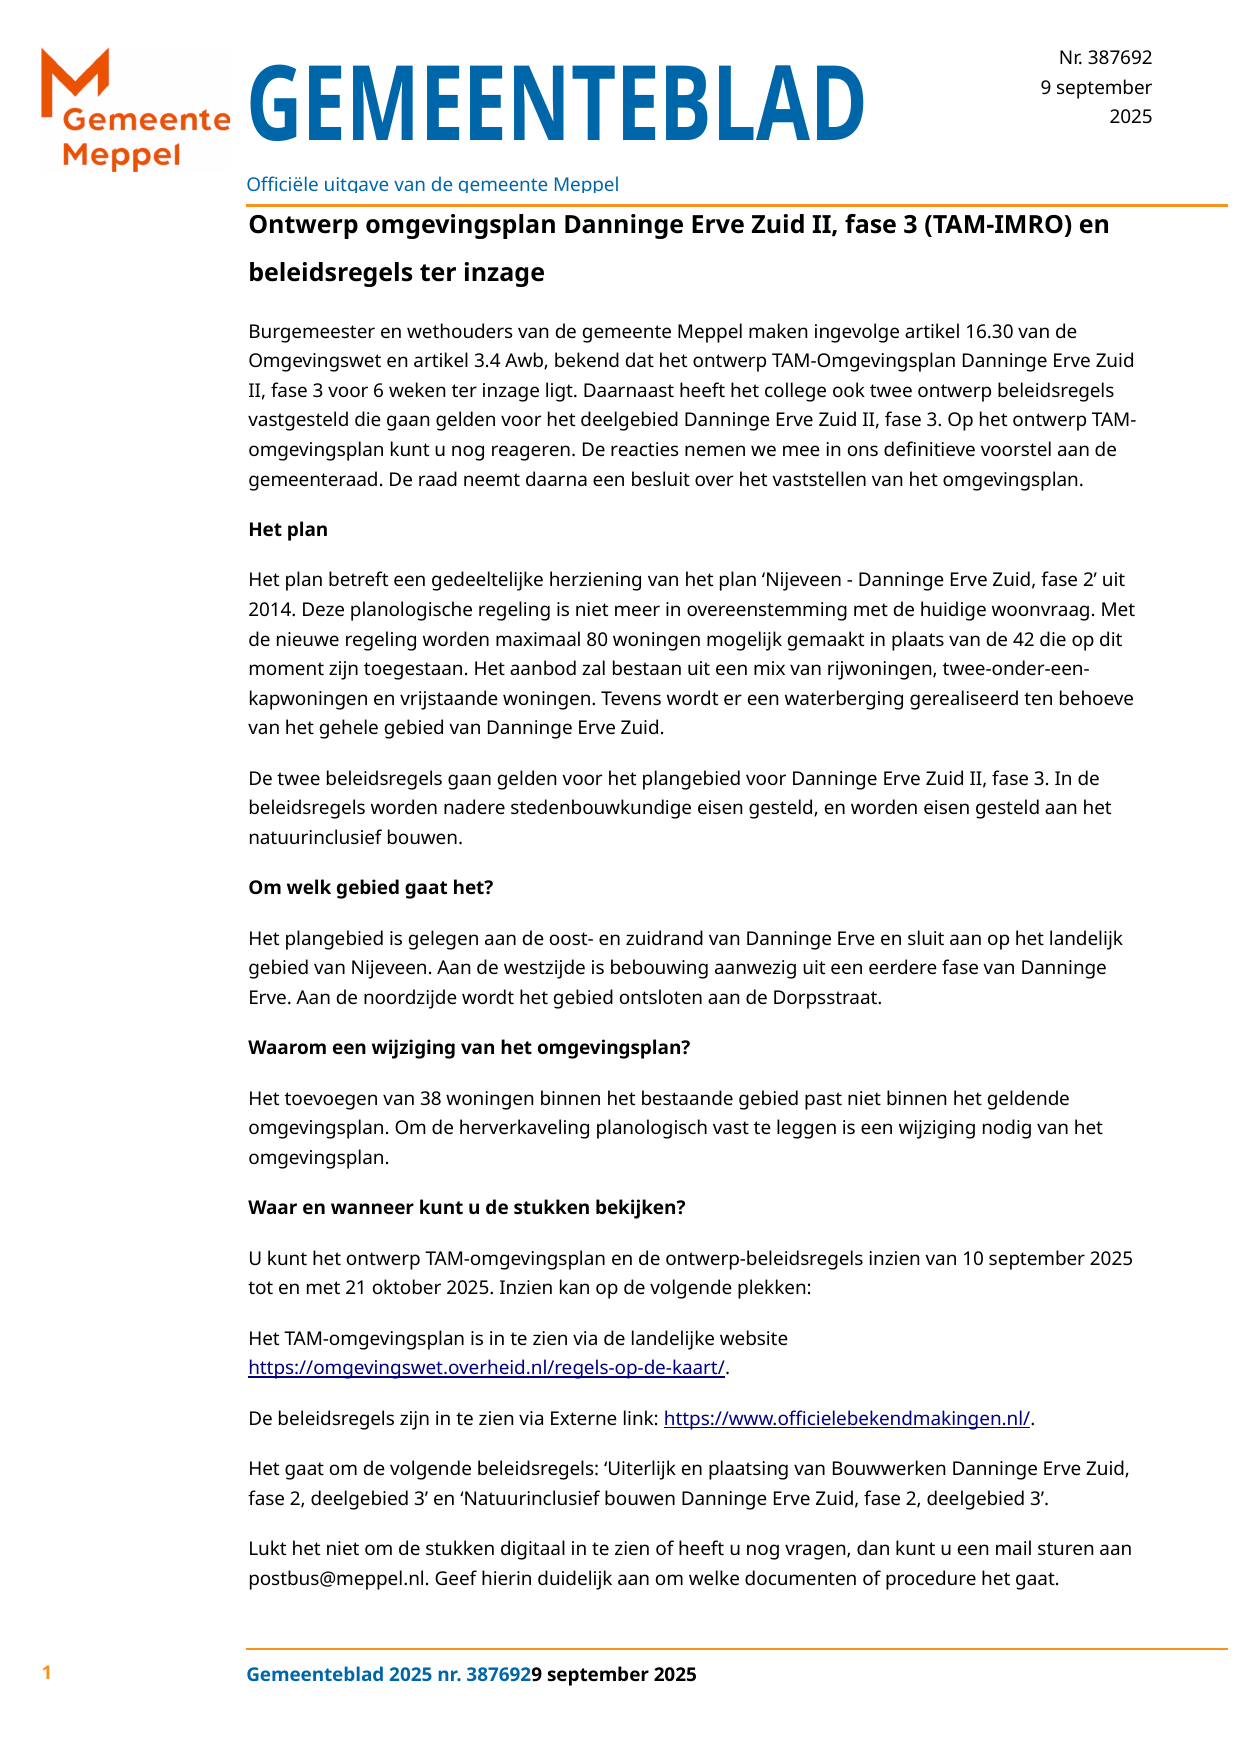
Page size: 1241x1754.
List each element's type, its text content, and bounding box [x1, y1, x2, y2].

text Burgemeester en wethouders van de gemeente Meppel maken ingevolge artikel 16.30 van de Omgevingswet en artikel 3.4 Awb, bekend dat het ontwerp TAM-Omgevingsplan Danninge Erve Zuid II, fase 3 voor 6 weken ter inzage ligt. Daarnaast heeft het college ook twee ontwerp beleidsregels vastgesteld die gaan gelden voor het deelgebied Danninge Erve Zuid II, fase 3. Op het ontwerp TAM-omgevingsplan kunt u nog reageren. De reacties nemen we mee in ons definitieve voorstel aan de gemeenteraad. De raad neemt daarna een besluit over het vaststellen van het omgevingsplan. [248, 318, 1152, 492]
text U kunt het ontwerp TAM-omgevingsplan en de ontwerp-beleidsregels inzien van 10 september 2025 tot en met 21 oktober 2025. Inzien kan op de volgende plekken: [248, 1245, 1152, 1300]
text Het TAM-omgevingsplan is in te zien via de landelijke website https://omgevingswet.overheid.nl/regels-op-de-kaart/. [248, 1325, 1152, 1380]
text Lukt het niet om de stukken digitaal in te zien of heeft u nog vragen, dan kunt u een mail sturen aan postbus@meppel.nl. Geef hierin duidelijk aan om welke documenten of procedure het gaat. [248, 1535, 1152, 1591]
text Het plan [248, 516, 1152, 542]
text Om welk gebied gaat het? [248, 874, 1152, 900]
text De twee beleidsregels gaan gelden voor het plangebied voor Danninge Erve Zuid II, fase 3. In de beleidsregels worden nadere stedenbouwkundige eisen gesteld, en worden eisen gesteld aan het natuurinclusief bouwen. [248, 765, 1152, 850]
text Het gaat om de volgende beleidsregels: ‘Uiterlijk en plaatsing van Bouwwerken Danninge Erve Zuid, fase 2, deelgebied 3’ en ‘Natuurinclusief bouwen Danninge Erve Zuid, fase 2, deelgebied 3’. [248, 1455, 1152, 1511]
text Waar en wanneer kunt u de stukken bekijken? [248, 1194, 1152, 1220]
text Waarom een wijziging van het omgevingsplan? [248, 1034, 1152, 1060]
text Het toevoegen van 38 woningen binnen het bestaande gebied past niet binnen het geldende omgevingsplan. Om de herverkaveling planologisch vast te leggen is een wijziging nodig van het omgevingsplan. [248, 1085, 1152, 1170]
picture [41, 47, 231, 172]
text De beleidsregels zijn in te zien via Externe link: https://www.officielebekendmakingen.nl/. [248, 1405, 1152, 1431]
text Het plangebied is gelegen aan de oost- en zuidrand van Danninge Erve en sluit aan op het landelijk gebied van Nijeveen. Aan de westzijde is bebouwing aanwezig uit een eerdere fase van Danninge Erve. Aan de noordzijde wordt het gebied ontsloten aan de Dorpsstraat. [248, 925, 1152, 1010]
text Ontwerp omgevingsplan Danninge Erve Zuid II, fase 3 (TAM-IMRO) en beleidsregels ter inzage [248, 207, 1152, 288]
text Het plan betreft een gedeeltelijke herziening van het plan ‘Nijeveen - Danninge Erve Zuid, fase 2’ uit 2014. Deze planologische regeling is niet meer in overeenstemming met de huidige woonvraag. Met de nieuwe regeling worden maximaal 80 woningen mogelijk gemaakt in plaats van de 42 die op dit moment zijn toegestaan. Het aanbod zal bestaan uit een mix van rijwoningen, twee-onder-een-kapwoningen en vrijstaande woningen. Tevens wordt er een waterberging gerealiseerd ten behoeve van het gehele gebied van Danninge Erve Zuid. [248, 567, 1152, 740]
